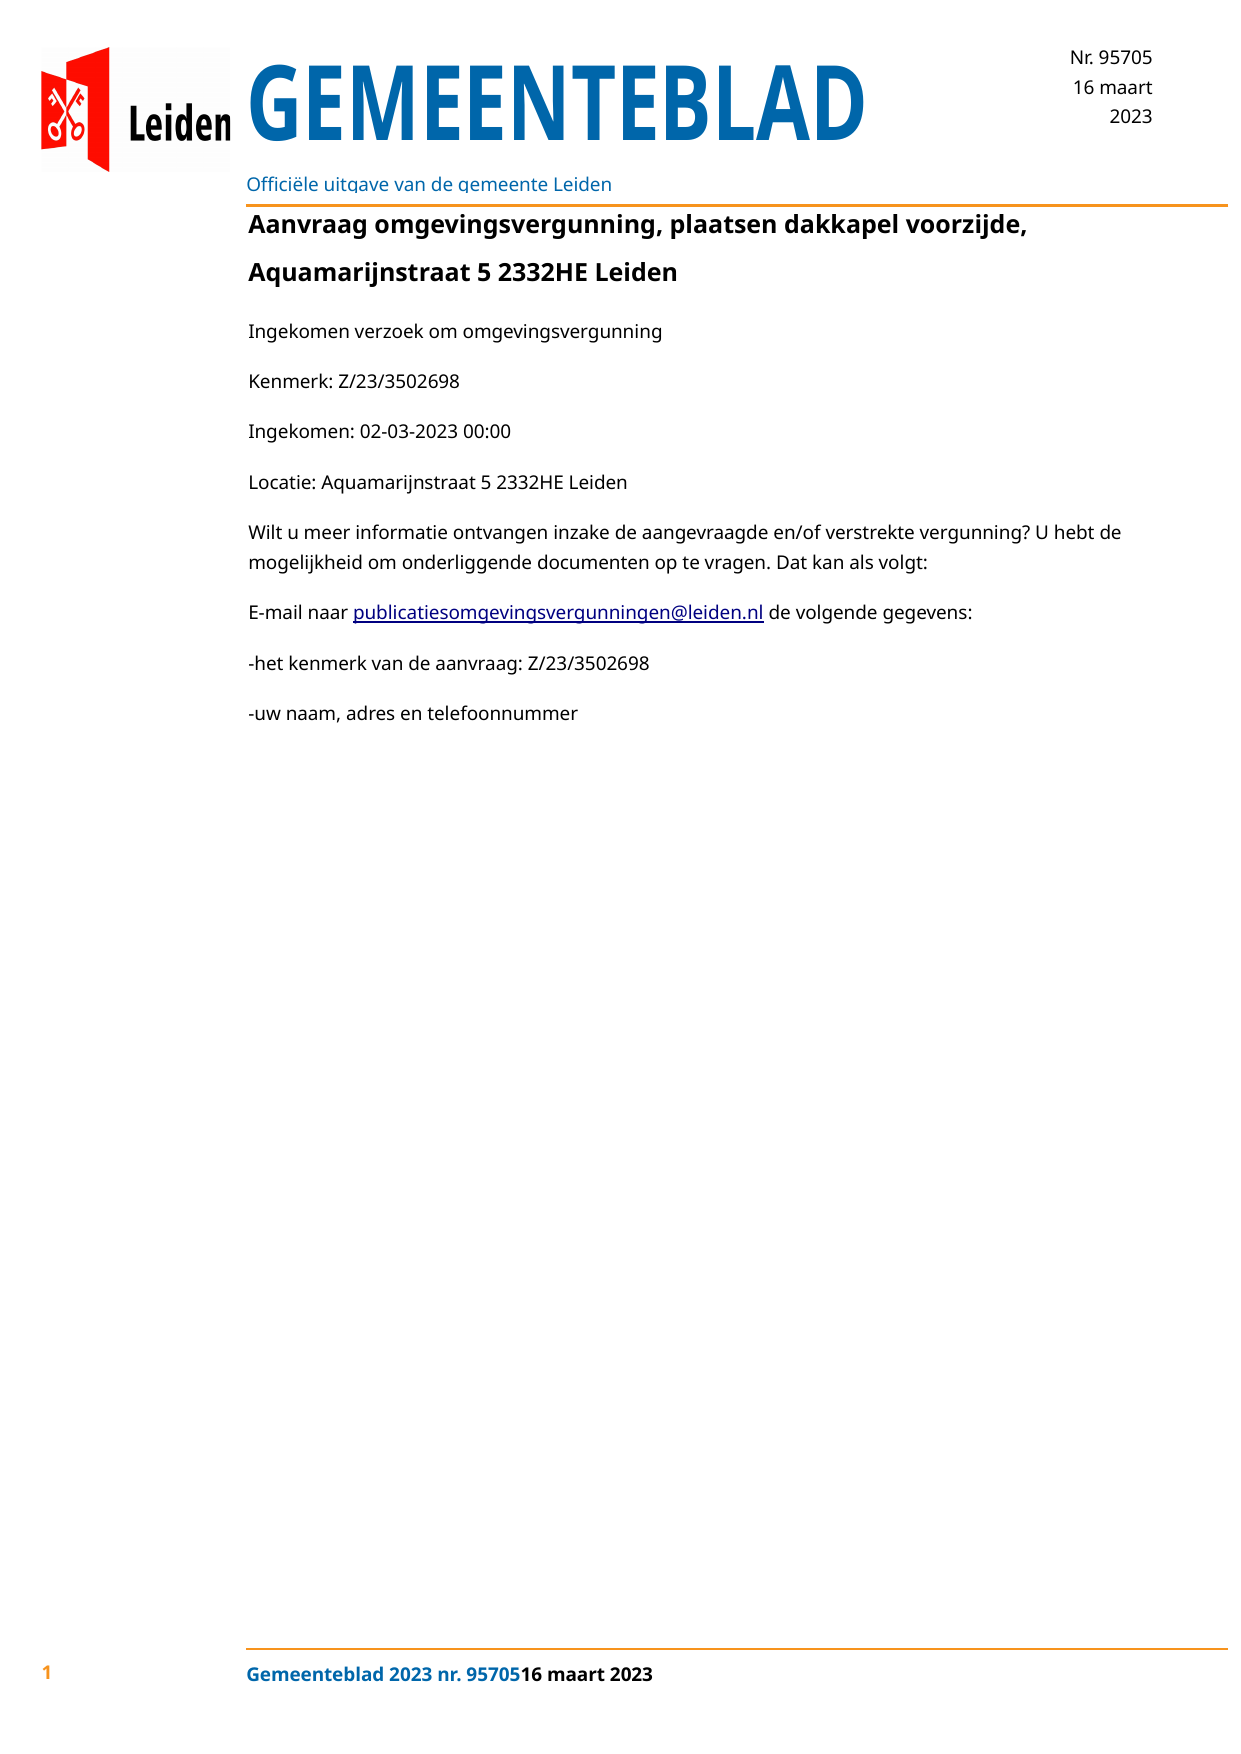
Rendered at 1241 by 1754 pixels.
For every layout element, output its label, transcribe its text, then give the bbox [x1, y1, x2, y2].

text Ingekomen: 02-03-2023 00:00 [248, 419, 1152, 444]
text Locatie: Aquamarijnstraat 5 2332HE Leiden [248, 469, 1152, 495]
picture [41, 47, 231, 172]
text E-mail naar publicatiesomgevingsvergunningen@leiden.nl de volgende gegevens: [248, 599, 1152, 625]
text Kenmerk: Z/23/3502698 [248, 368, 1152, 394]
text -het kenmerk van de aanvraag: Z/23/3502698 [248, 650, 1152, 676]
text Wilt u meer informatie ontvangen inzake de aangevraagde en/of verstrekte vergunning? U hebt de mogelijkheid om onderliggende documenten op te vragen. Dat kan als volgt: [248, 519, 1152, 575]
text Ingekomen verzoek om omgevingsvergunning [248, 318, 1152, 344]
text -uw naam, adres en telefoonnummer [248, 700, 1152, 726]
text Aanvraag omgevingsvergunning, plaatsen dakkapel voorzijde, Aquamarijnstraat 5 2332HE Leiden [248, 207, 1152, 288]
